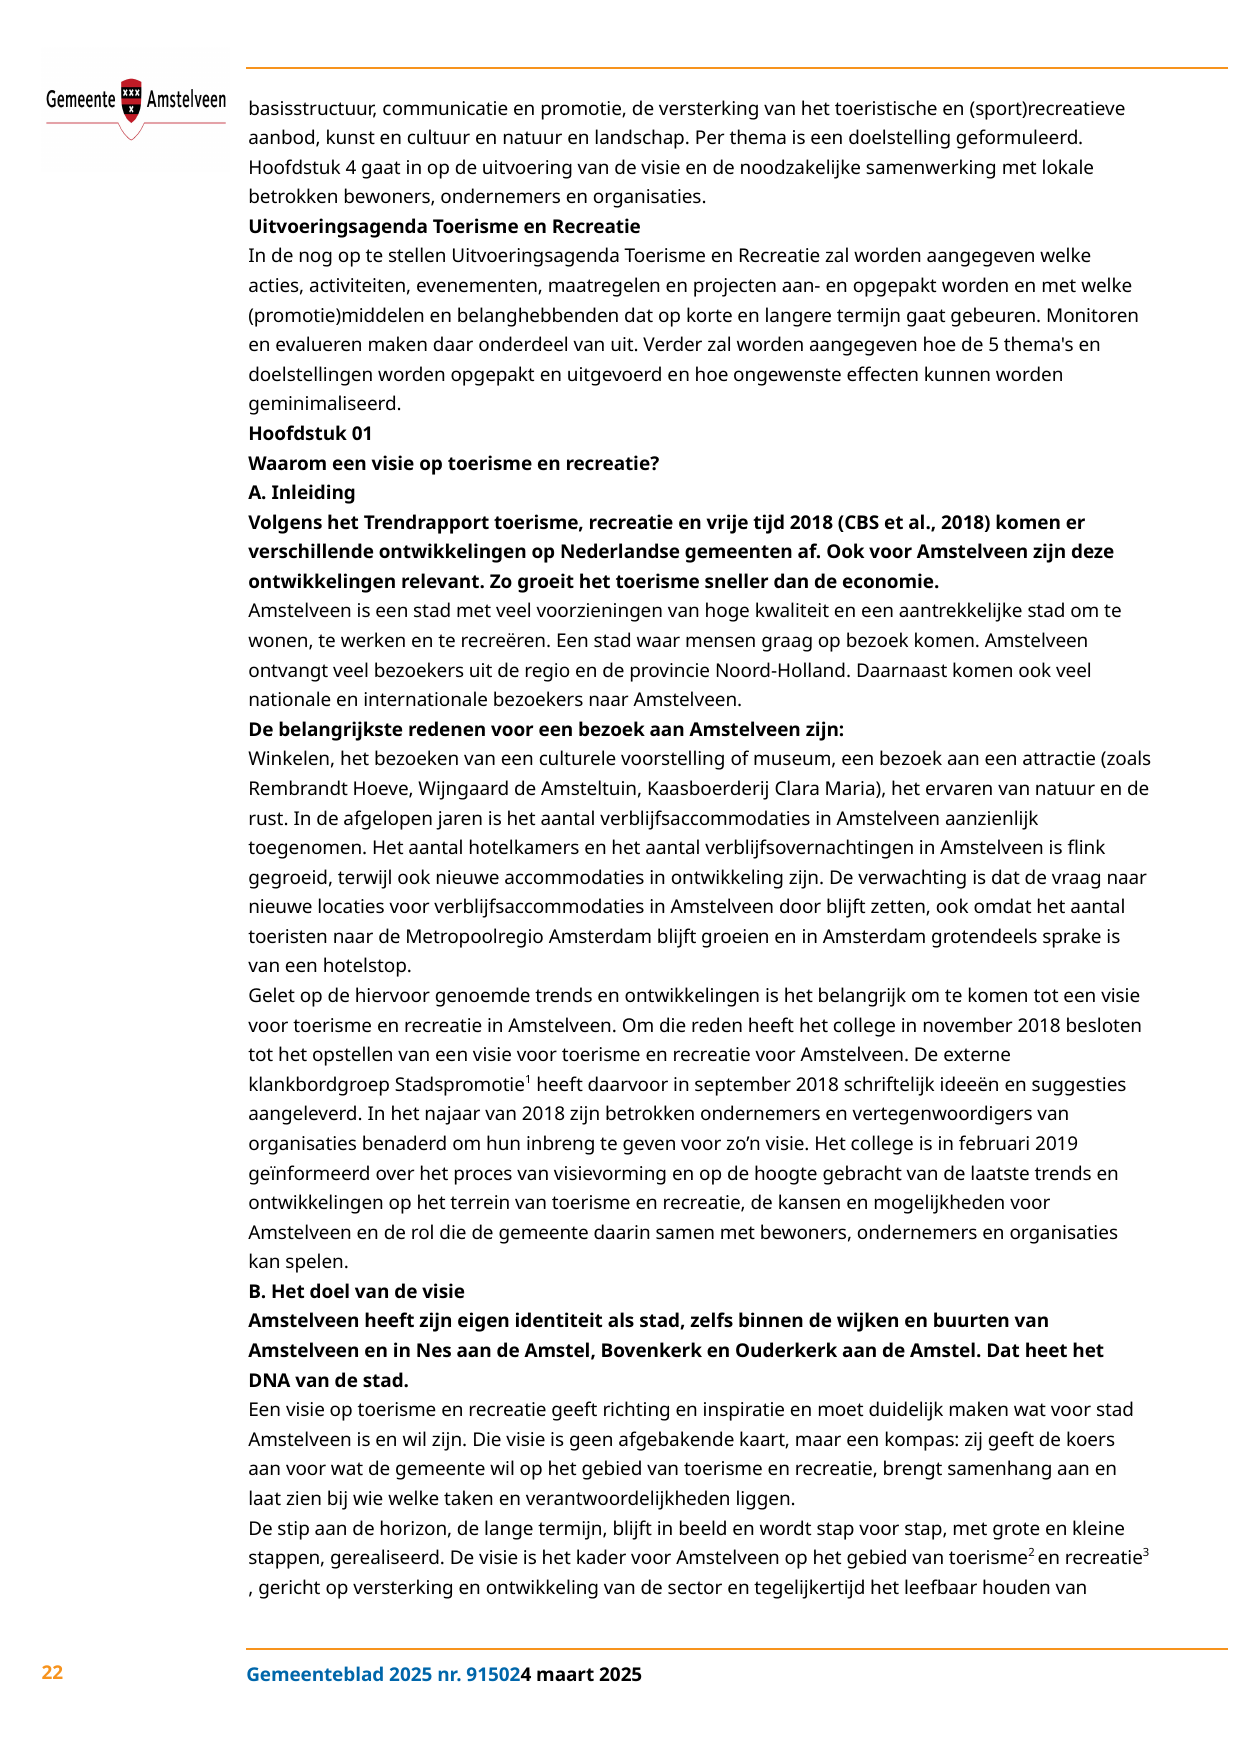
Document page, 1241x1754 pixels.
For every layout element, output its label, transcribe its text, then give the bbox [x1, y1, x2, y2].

text De stip aan de horizon, de lange termijn, blijft in beeld en wordt stap voor stap, met grote en kleine stappen, gerealiseerd. De visie is het kader voor Amstelveen op het gebied van toerisme2 en recreatie3 , gericht op versterking en ontwikkeling van de sector en tegelijkertijd het leefbaar houden van [248, 1515, 1152, 1600]
text De belangrijkste redenen voor een bezoek aan Amstelveen zijn: [248, 716, 1152, 742]
text A. Inleiding [248, 479, 1152, 505]
picture [41, 47, 231, 172]
text Uitvoeringsagenda Toerisme en Recreatie [248, 213, 1152, 239]
text Hoofdstuk 01 [248, 420, 1152, 446]
text Gelet op de hiervoor genoemde trends en ontwikkelingen is het belangrijk om te komen tot een visie voor toerisme en recreatie in Amstelveen. Om die reden heeft het college in november 2018 besloten tot het opstellen van een visie voor toerisme en recreatie voor Amstelveen. De externe klankbordgroep Stadspromotie1 heeft daarvoor in september 2018 schriftelijk ideeën en suggesties aangeleverd. In het najaar van 2018 zijn betrokken ondernemers en vertegenwoordigers van organisaties benaderd om hun inbreng te geven voor zo’n visie. Het college is in februari 2019 geïnformeerd over het proces van visievorming en op de hoogte gebracht van de laatste trends en ontwikkelingen op het terrein van toerisme en recreatie, de kansen en mogelijkheden voor Amstelveen en de rol die de gemeente daarin samen met bewoners, ondernemers en organisaties kan spelen. [248, 982, 1152, 1274]
text Winkelen, het bezoeken van een culturele voorstelling of museum, een bezoek aan een attractie (zoals Rembrandt Hoeve, Wijngaard de Amsteltuin, Kaasboerderij Clara Maria), het ervaren van natuur en de rust. In de afgelopen jaren is het aantal verblijfsaccommodaties in Amstelveen aanzienlijk toegenomen. Het aantal hotelkamers en het aantal verblijfsovernachtingen in Amstelveen is flink gegroeid, terwijl ook nieuwe accommodaties in ontwikkeling zijn. De verwachting is dat de vraag naar nieuwe locaties voor verblijfsaccommodaties in Amstelveen door blijft zetten, ook omdat het aantal toeristen naar de Metropoolregio Amsterdam blijft groeien en in Amsterdam grotendeels sprake is van een hotelstop. [248, 746, 1152, 978]
text Amstelveen is een stad met veel voorzieningen van hoge kwaliteit en een aantrekkelijke stad om te wonen, te werken en te recreëren. Een stad waar mensen graag op bezoek komen. Amstelveen ontvangt veel bezoekers uit de regio en de provincie Noord-Holland. Daarnaast komen ook veel nationale en internationale bezoekers naar Amstelveen. [248, 598, 1152, 712]
text B. Het doel van de visie [248, 1278, 1152, 1304]
text Amstelveen heeft zijn eigen identiteit als stad, zelfs binnen de wijken en buurten van Amstelveen en in Nes aan de Amstel, Bovenkerk en Ouderkerk aan de Amstel. Dat heet het DNA van de stad. [248, 1308, 1152, 1393]
text In de nog op te stellen Uitvoeringsagenda Toerisme en Recreatie zal worden aangegeven welke acties, activiteiten, evenementen, maatregelen en projecten aan- en opgepakt worden en met welke (promotie)middelen en belanghebbenden dat op korte en langere termijn gaat gebeuren. Monitoren en evalueren maken daar onderdeel van uit. Verder zal worden aangegeven hoe de 5 thema's en doelstellingen worden opgepakt en uitgevoerd en hoe ongewenste effecten kunnen worden geminimaliseerd. [248, 243, 1152, 416]
text Waarom een visie op toerisme en recreatie? [248, 450, 1152, 476]
text Een visie op toerisme en recreatie geeft richting en inspiratie en moet duidelijk maken wat voor stad Amstelveen is en wil zijn. Die visie is geen afgebakende kaart, maar een kompas: zij geeft de koers aan voor wat de gemeente wil op het gebied van toerisme en recreatie, brengt samenhang aan en laat zien bij wie welke taken en verantwoordelijkheden liggen. [248, 1396, 1152, 1511]
text basisstructuur, communicatie en promotie, de versterking van het toeristische en (sport)recreatieve aanbod, kunst en cultuur en natuur en landschap. Per thema is een doelstelling geformuleerd. Hoofdstuk 4 gaat in op de uitvoering van de visie en de noodzakelijke samenwerking met lokale betrokken bewoners, ondernemers en organisaties. [248, 95, 1152, 209]
text Volgens het Trendrapport toerisme, recreatie en vrije tijd 2018 (CBS et al., 2018) komen er verschillende ontwikkelingen op Nederlandse gemeenten af. Ook voor Amstelveen zijn deze ontwikkelingen relevant. Zo groeit het toerisme sneller dan de economie. [248, 509, 1152, 594]
